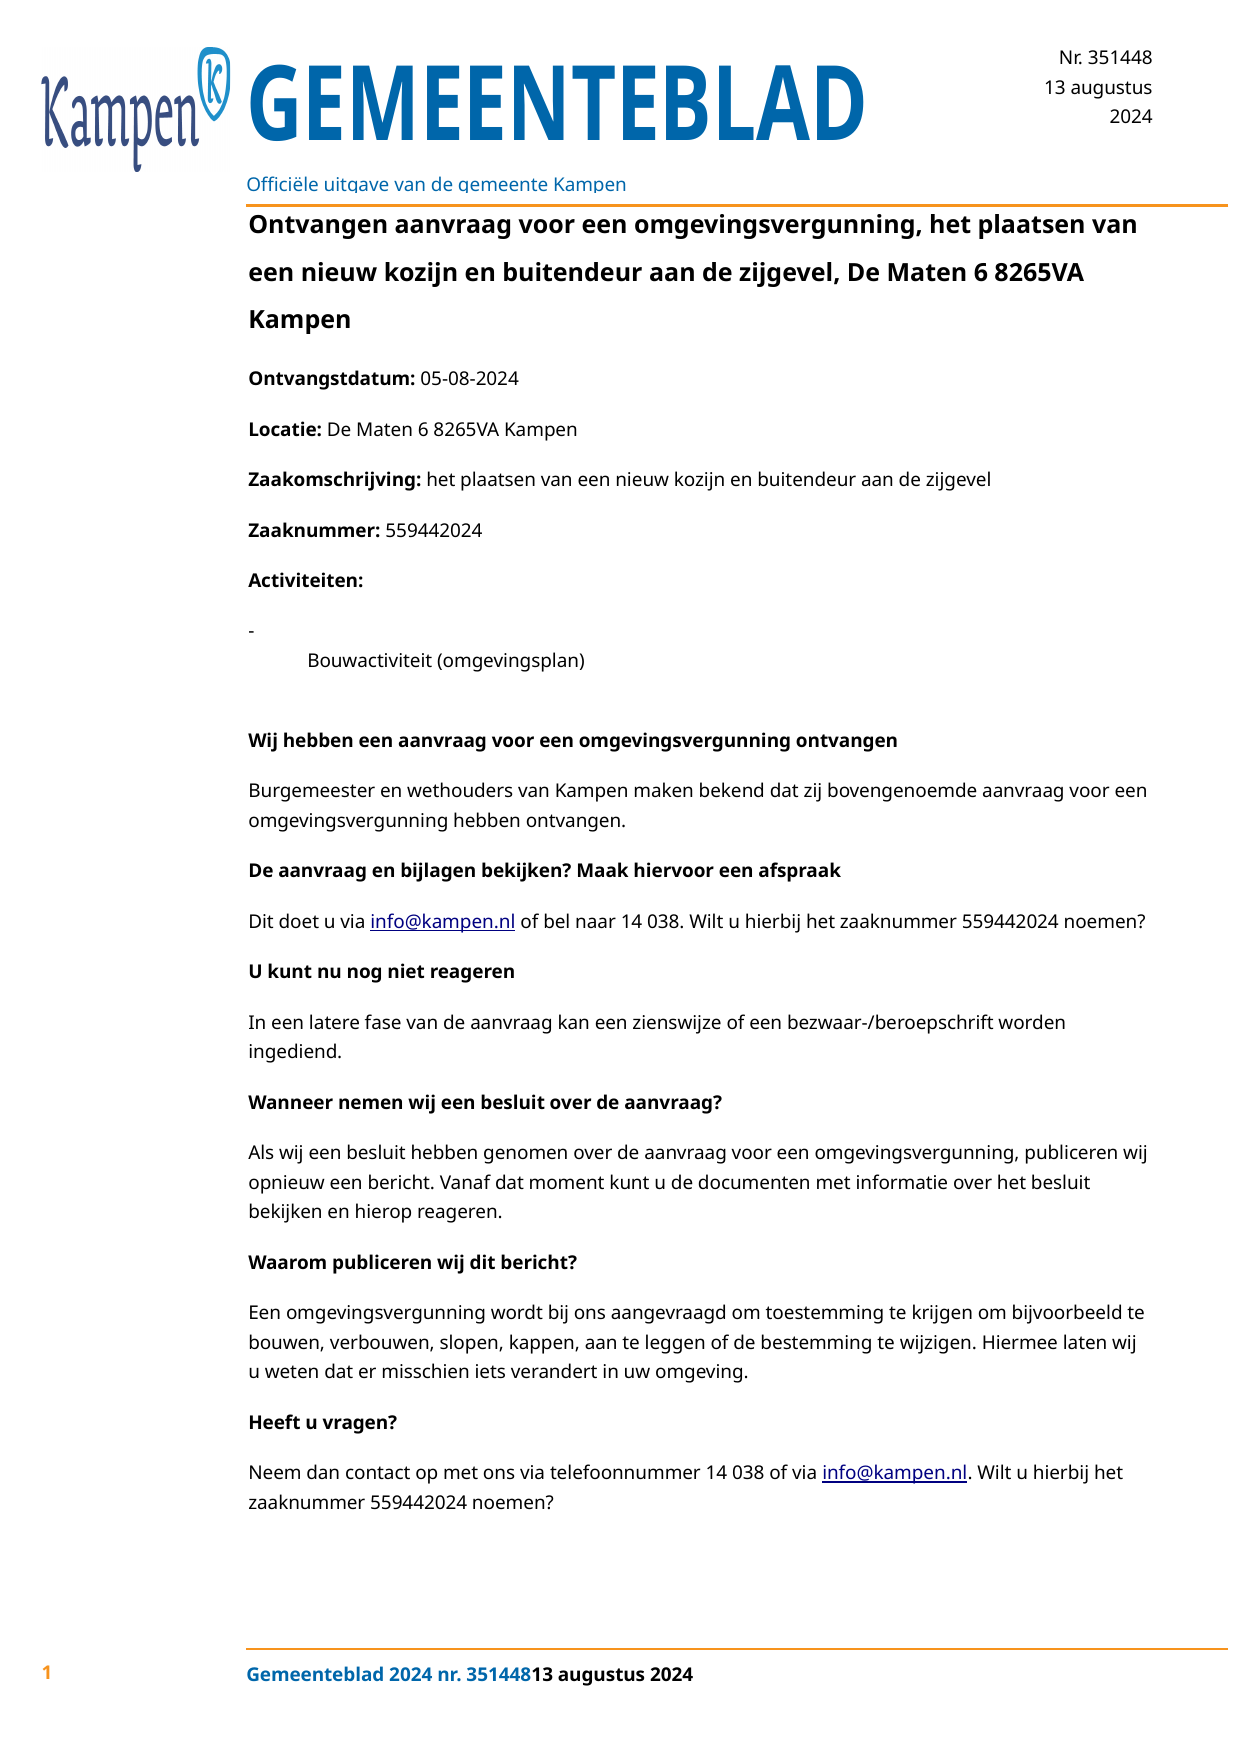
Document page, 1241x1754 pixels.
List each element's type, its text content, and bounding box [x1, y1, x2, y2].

text Neem dan contact op met ons via telefoonnummer 14 038 of via info@kampen.nl. Wilt u hierbij het zaaknummer 559442024 noemen? [248, 1459, 1152, 1514]
text Burgemeester en wethouders van Kampen maken bekend dat zij bovengenoemde aanvraag voor een omgevingsvergunning hebben ontvangen. [248, 778, 1152, 833]
text Wij hebben een aanvraag voor een omgevingsvergunning ontvangen [248, 727, 1152, 753]
text De aanvraag en bijlagen bekijken? Maak hiervoor een afspraak [248, 858, 1152, 883]
text Heeft u vragen? [248, 1409, 1152, 1434]
text Zaakomschrijving: het plaatsen van een nieuw kozijn en buitendeur aan de zijgevel [248, 466, 1152, 492]
picture [41, 47, 231, 172]
text Dit doet u via info@kampen.nl of bel naar 14 038. Wilt u hierbij het zaaknummer 559442024 noemen? [248, 908, 1152, 934]
text Activiteiten: [248, 567, 1152, 593]
text Als wij een besluit hebben genomen over de aanvraag voor een omgevingsvergunning, publiceren wij opnieuw een bericht. Vanaf dat moment kunt u de documenten met informatie over het besluit bekijken en hierop reageren. [248, 1139, 1152, 1224]
text In een latere fase van de aanvraag kan een zienswijze of een bezwaar-/beroepschrift worden ingediend. [248, 1009, 1152, 1064]
text Ontvangen aanvraag voor een omgevingsvergunning, het plaatsen van een nieuw kozijn en buitendeur aan de zijgevel, De Maten 6 8265VA Kampen [248, 207, 1152, 336]
text U kunt nu nog niet reageren [248, 958, 1152, 984]
text Wanneer nemen wij een besluit over de aanvraag? [248, 1089, 1152, 1114]
text Een omgevingsvergunning wordt bij ons aangevraagd om toestemming te krijgen om bijvoorbeeld te bouwen, verbouwen, slopen, kappen, aan te leggen of de bestemming te wijzigen. Hiermee laten wij u weten dat er misschien iets verandert in uw omgeving. [248, 1299, 1152, 1384]
list Bouwactiviteit (omgevingsplan) [248, 647, 1152, 673]
text Waarom publiceren wij dit bericht? [248, 1249, 1152, 1274]
text Ontvangstdatum: 05-08-2024 [248, 366, 1152, 391]
text Locatie: De Maten 6 8265VA Kampen [248, 416, 1152, 442]
text Zaaknummer: 559442024 [248, 517, 1152, 542]
